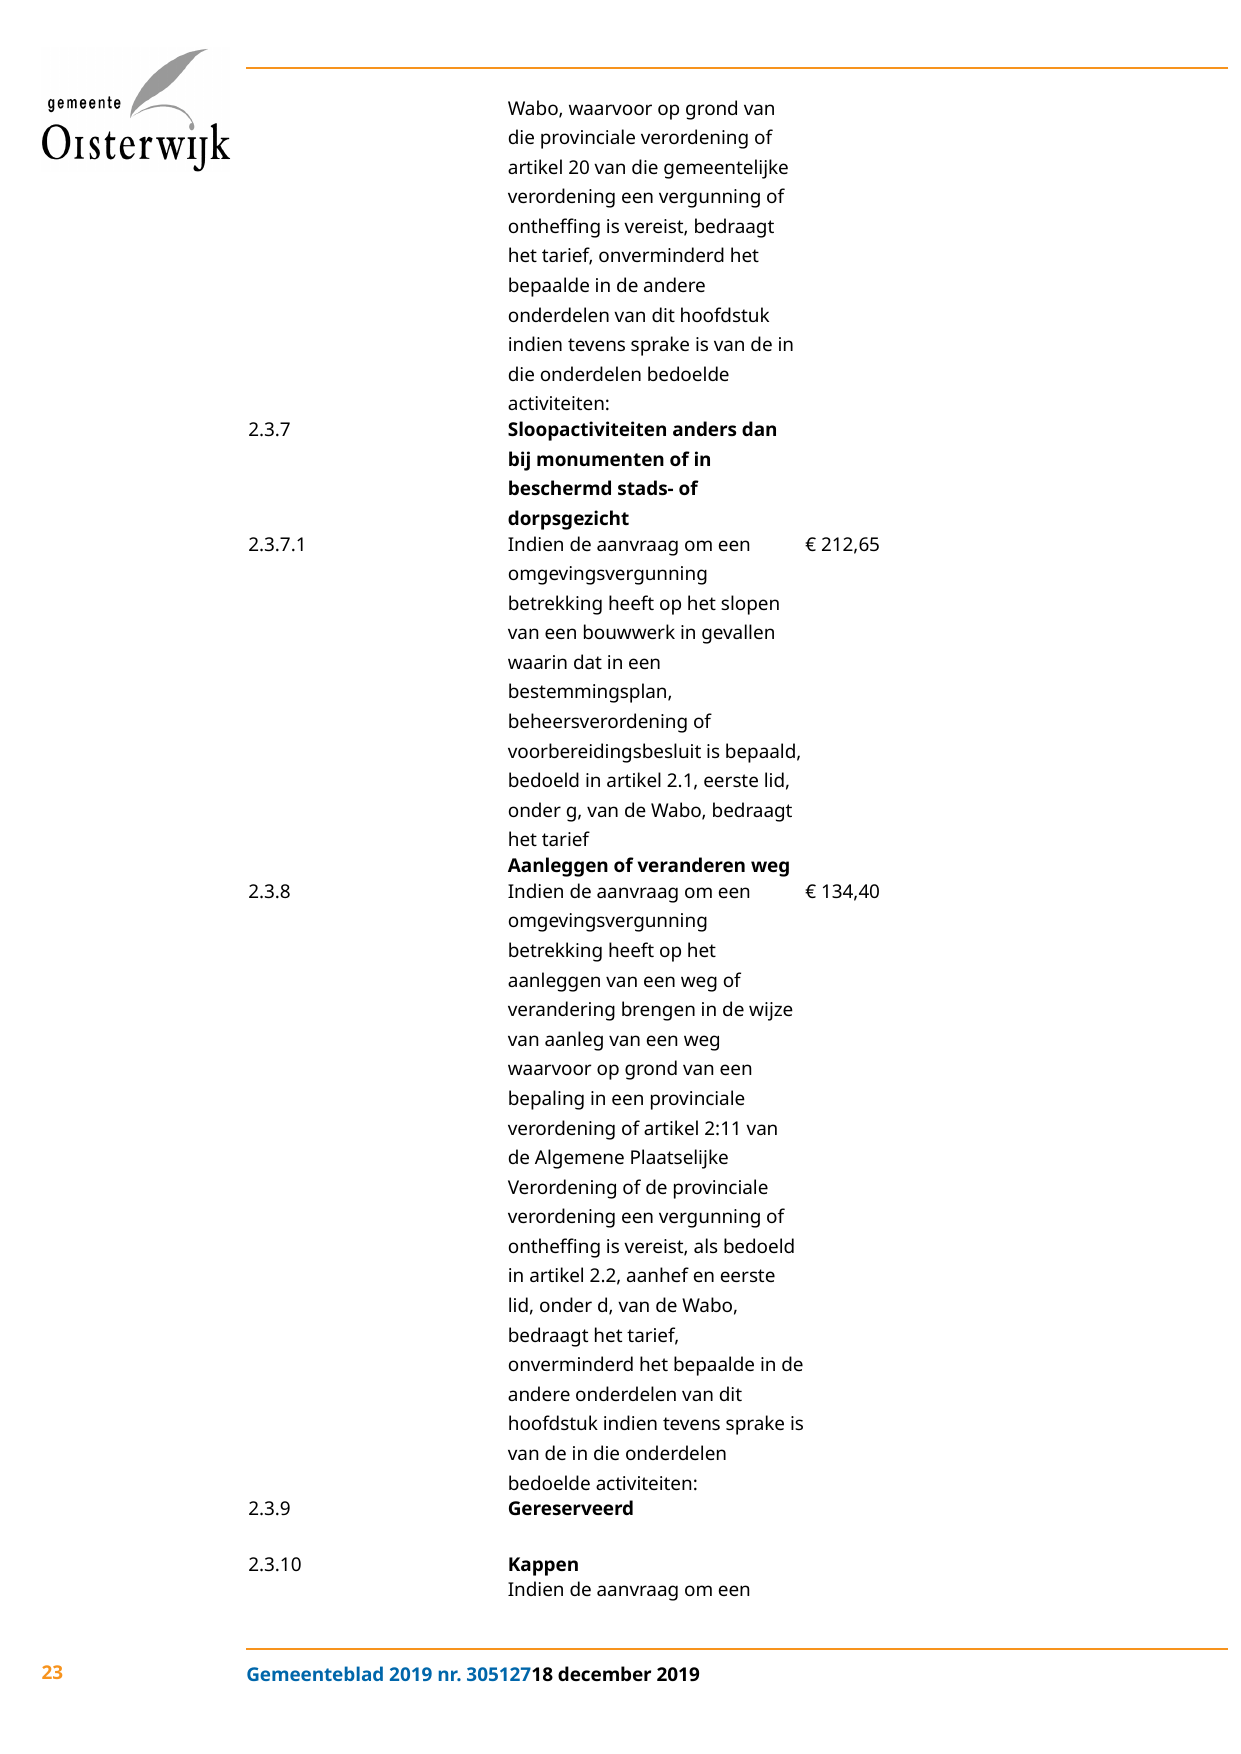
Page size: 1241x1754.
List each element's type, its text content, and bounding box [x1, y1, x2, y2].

table_cell 2.3.7 [248, 416, 508, 531]
table_cell Indien de aanvraag om een omgevingsvergunning betrekking heeft op het slopen van een bouwwerk in gevallen waarin dat in een bestemmingsplan, beheersverordening of voorbereidingsbesluit is bepaald, bedoeld in artikel 2.1, eerste lid, onder g, van de Wabo, bedraagt het tarief [508, 531, 805, 852]
table_cell Gereserveerd [508, 1496, 805, 1521]
table_cell 2.3.10 [248, 1521, 508, 1577]
table_cell [805, 416, 1152, 531]
table_cell [805, 1496, 1152, 1521]
table_cell [805, 1521, 1152, 1577]
table_cell Sloopactiviteiten anders dan bij monumenten of in beschermd stads- of dorpsgezicht [508, 416, 805, 531]
table_cell Wabo, waarvoor op grond van die provinciale verordening of artikel 20 van die gemeentelijke verordening een vergunning of ontheffing is vereist, bedraagt het tarief, onverminderd het bepaalde in de andere onderdelen van dit hoofdstuk indien tevens sprake is van de in die onderdelen bedoelde activiteiten: [508, 95, 805, 416]
table_cell Indien de aanvraag om een omgevingsvergunning betrekking heeft op het aanleggen van een weg of verandering brengen in de wijze van aanleg van een weg waarvoor op grond van een bepaling in een provinciale verordening of artikel 2:11 van de Algemene Plaatselijke Verordening of de provinciale verordening een vergunning of ontheffing is vereist, als bedoeld in artikel 2.2, aanhef en eerste lid, onder d, van de Wabo, bedraagt het tarief, onverminderd het bepaalde in de andere onderdelen van dit hoofdstuk indien tevens sprake is van de in die onderdelen bedoelde activiteiten: [508, 878, 805, 1496]
table_cell [248, 1577, 508, 1602]
table_cell € 134,40 [805, 878, 1152, 1496]
table_cell 2.3.9 [248, 1496, 508, 1521]
table_cell [248, 853, 508, 878]
table_cell [805, 1577, 1152, 1602]
table_cell Kappen [508, 1521, 805, 1577]
picture [41, 47, 231, 172]
table_cell € 212,65 [805, 531, 1152, 852]
table_cell Indien de aanvraag om een [508, 1577, 805, 1602]
table_cell [805, 95, 1152, 416]
table_cell [805, 853, 1152, 878]
table_cell [248, 95, 508, 416]
table_cell 2.3.8 [248, 878, 508, 1496]
table_cell 2.3.7.1 [248, 531, 508, 852]
table_cell Aanleggen of veranderen weg [508, 853, 805, 878]
